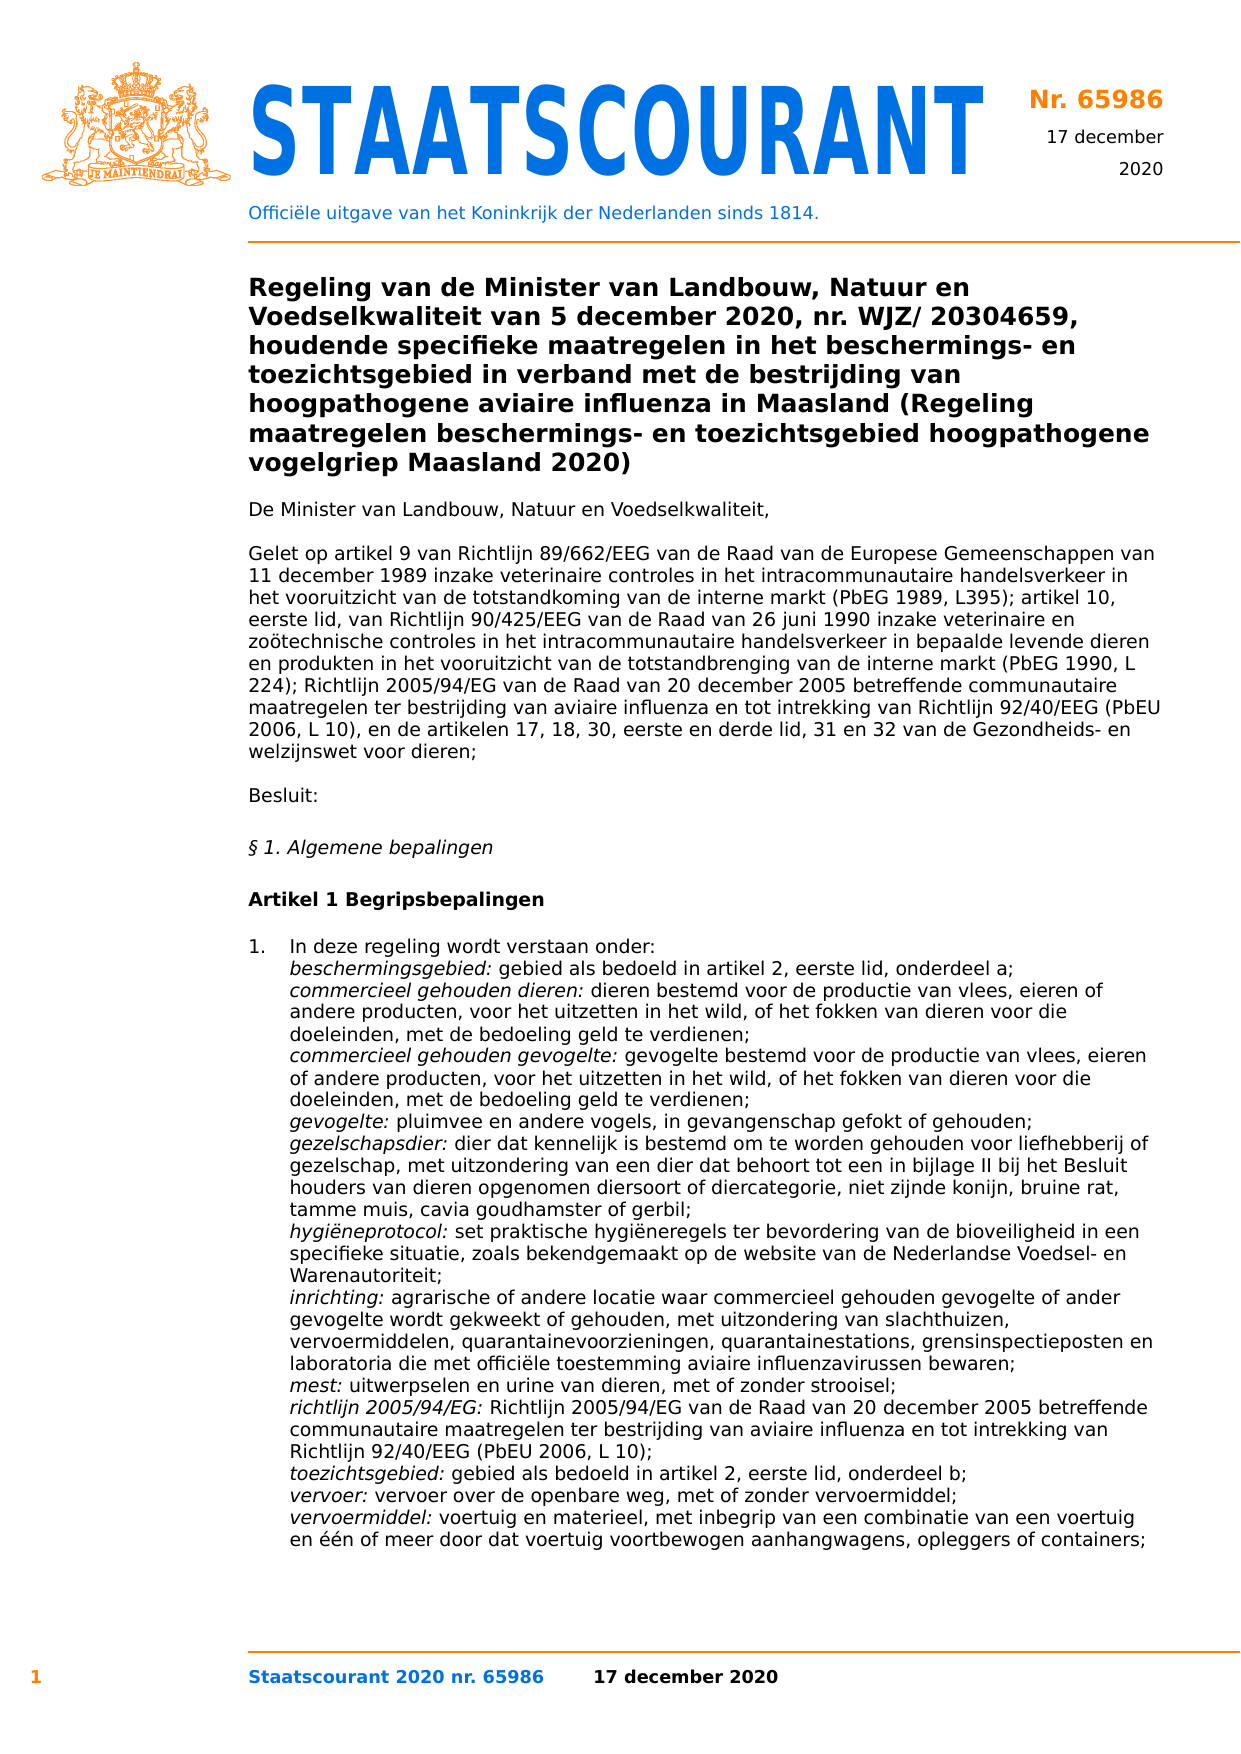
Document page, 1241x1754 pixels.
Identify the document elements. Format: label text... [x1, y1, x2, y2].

text toezichtsgebied: gebied als bedoeld in artikel 2, eerste lid, onderdeel b; [289, 1463, 1163, 1485]
table_header Nr. 65986 [998, 62, 1240, 121]
text vervoermiddel: voertuig en materieel, met inbegrip van een combinatie van een voertuig en één of meer door dat voertuig voortbewogen aanhangwagens, opleggers of containers; [289, 1507, 1163, 1551]
picture [41, 62, 231, 186]
text De Minister van Landbouw, Natuur en Voedselkwaliteit, [248, 499, 1163, 521]
text inrichting: agrarische of andere locatie waar commercieel gehouden gevogelte of ander gevogelte wordt gekweekt of gehouden, met uitzondering van slachthuizen, vervoermiddelen, quarantainevoorzieningen, quarantainestations, grensinspectieposten en laboratoria die met officiële toestemming aviaire influenzavirussen bewaren; [289, 1287, 1163, 1375]
subtitle Artikel 1 Begripsbepalingen [248, 888, 1163, 911]
text Besluit: [248, 784, 1163, 807]
text gevogelte: pluimvee en andere vogels, in gevangenschap gefokt of gehouden; [289, 1111, 1163, 1133]
text commercieel gehouden gevogelte: gevogelte bestemd voor de productie van vlees, eieren of andere producten, voor het uitzetten in het wild, of het fokken van dieren voor die doeleinden, met de bedoeling geld te verdienen; [289, 1045, 1163, 1111]
table_cell Officiële uitgave van het Koninkrijk der Nederlanden sinds 1814. [248, 203, 1240, 241]
text beschermingsgebied: gebied als bedoeld in artikel 2, eerste lid, onderdeel a; [289, 957, 1163, 979]
text 1. In deze regeling wordt verstaan onder: [248, 936, 1163, 957]
text mest: uitwerpselen en urine van dieren, met of zonder strooisel; [289, 1375, 1163, 1397]
text commercieel gehouden dieren: dieren bestemd voor de productie van vlees, eieren of andere producten, voor het uitzetten in het wild, of het fokken van dieren voor die doeleinden, met de bedoeling geld te verdienen; [289, 979, 1163, 1045]
table_header STAATSCOURANT [248, 62, 998, 203]
text hygiëneprotocol: set praktische hygiëneregels ter bevordering van de bioveiligheid in een specifieke situatie, zoals bekendgemaakt op de website van de Nederlandse Voedsel- en Warenautoriteit; [289, 1221, 1163, 1287]
table_header [25, 62, 248, 241]
table_cell 2020 [998, 153, 1240, 203]
text richtlijn 2005/94/EG: Richtlijn 2005/94/EG van de Raad van 20 december 2005 betreffende communautaire maatregelen ter bestrijding van aviaire influenza en tot intrekking van Richtlijn 92/40/EEG (PbEU 2006, L 10); [289, 1397, 1163, 1463]
subtitle § 1. Algemene bepalingen [248, 837, 1163, 858]
text Gelet op artikel 9 van Richtlijn 89/662/EEG van de Raad van de Europese Gemeenschappen van 11 december 1989 inzake veterinaire controles in het intracommunautaire handelsverkeer in het vooruitzicht van de totstandkoming van de interne markt (PbEG 1989, L395); artikel 10, eerste lid, van Richtlijn 90/425/EEG van de Raad van 26 juni 1990 inzake veterinaire en zoötechnische controles in het intracommunautaire handelsverkeer in bepaalde levende dieren en produkten in het vooruitzicht van de totstandbrenging van de interne markt (PbEG 1990, L 224); Richtlijn 2005/94/EG van de Raad van 20 december 2005 betreffende communautaire maatregelen ter bestrijding van aviaire influenza en tot intrekking van Richtlijn 92/40/EEG (PbEU 2006, L 10), en de artikelen 17, 18, 30, eerste en derde lid, 31 en 32 van de Gezondheids- en welzijnswet voor dieren; [248, 543, 1163, 763]
text vervoer: vervoer over de openbare weg, met of zonder vervoermiddel; [289, 1485, 1163, 1507]
subtitle Regeling van de Minister van Landbouw, Natuur en Voedselkwaliteit van 5 december 2020, nr. WJZ/ 20304659, houdende specifieke maatregelen in het beschermings- en toezichtsgebied in verband met de bestrijding van hoogpathogene aviaire influenza in Maasland (Regeling maatregelen beschermings- en toezichtsgebied hoogpathogene vogelgriep Maasland 2020) [248, 273, 1163, 477]
table_cell 17 december [998, 121, 1240, 153]
text gezelschapsdier: dier dat kennelijk is bestemd om te worden gehouden voor liefhebberij of gezelschap, met uitzondering van een dier dat behoort tot een in bijlage II bij het Besluit houders van dieren opgenomen diersoort of diercategorie, niet zijnde konijn, bruine rat, tamme muis, cavia goudhamster of gerbil; [289, 1133, 1163, 1221]
